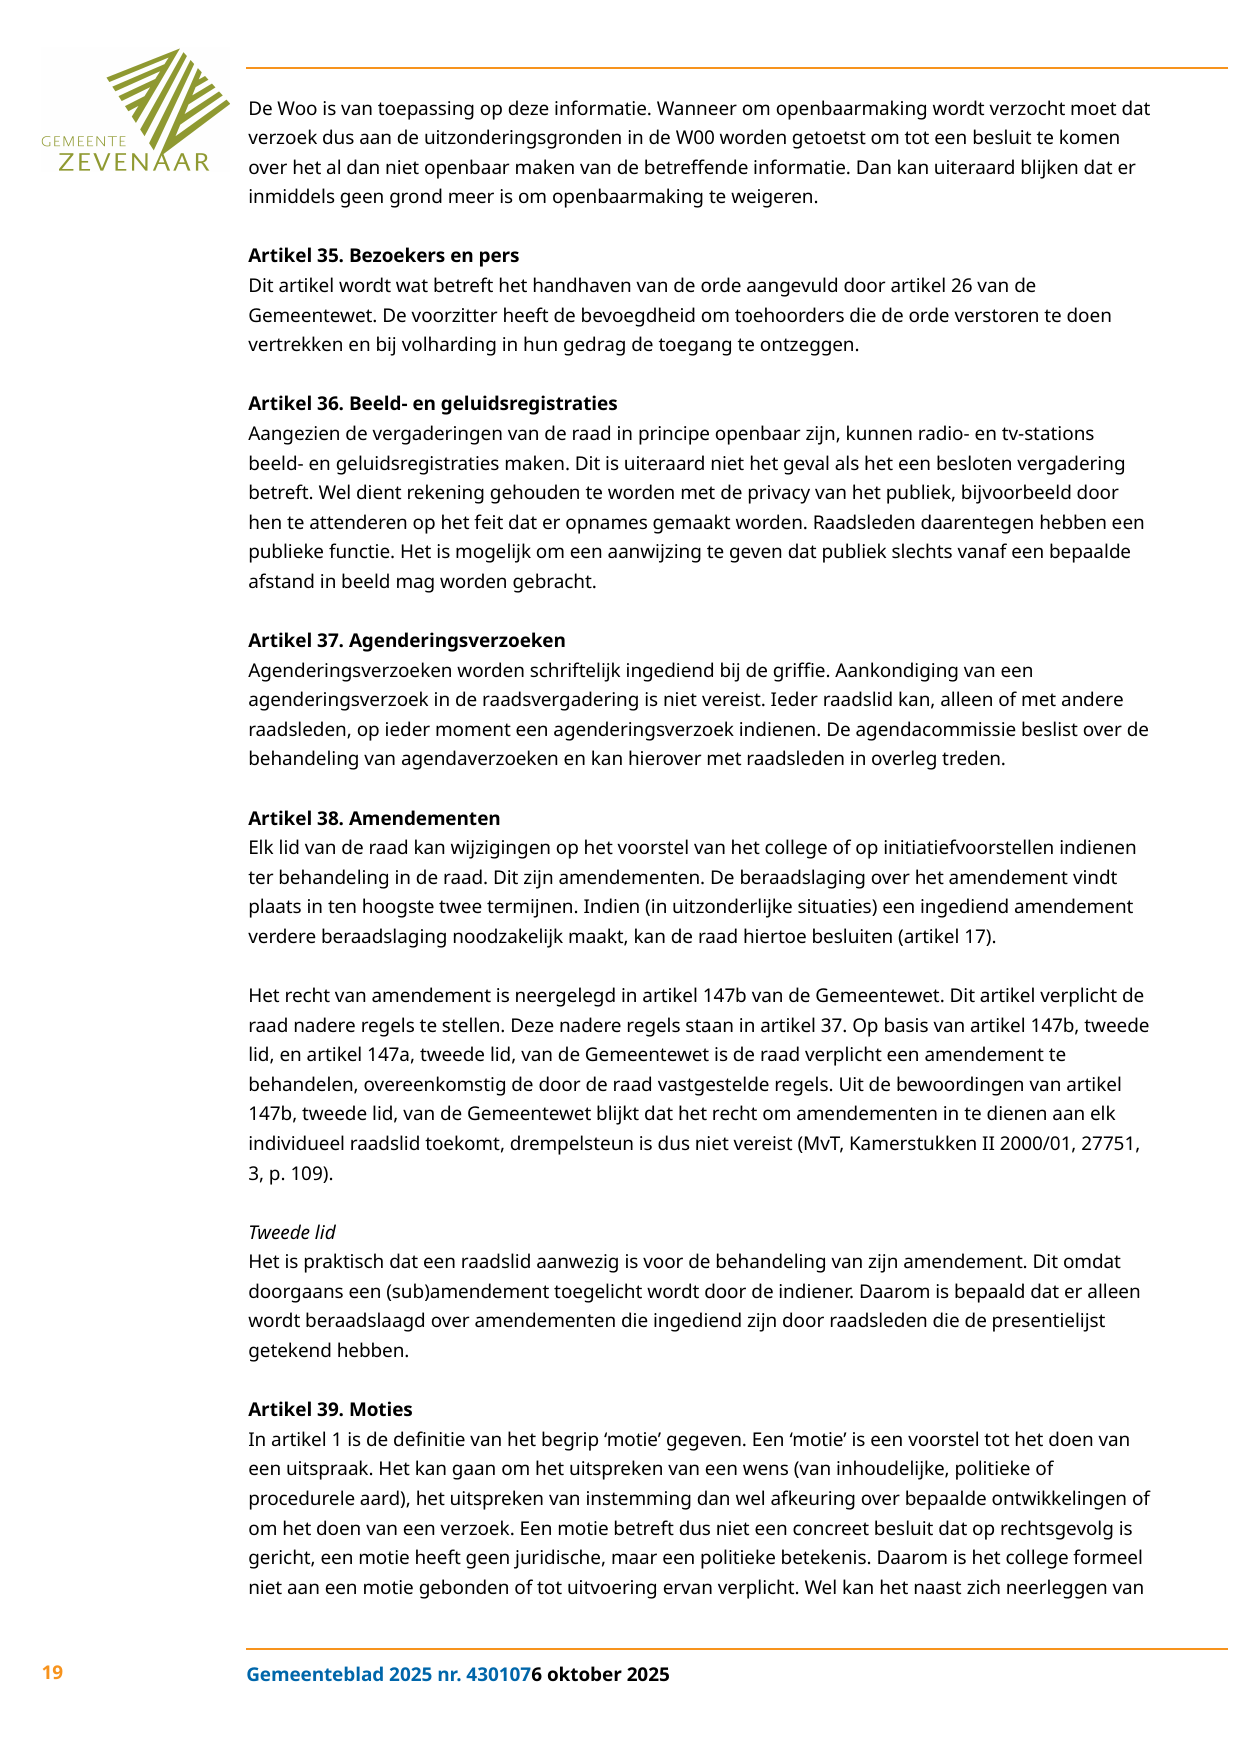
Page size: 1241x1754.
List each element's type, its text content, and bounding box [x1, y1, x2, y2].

text Artikel 38. Amendementen [248, 805, 1152, 831]
text De Woo is van toepassing op deze informatie. Wanneer om openbaarmaking wordt verzocht moet dat verzoek dus aan de uitzonderingsgronden in de W00 worden getoetst om tot een besluit te komen over het al dan niet openbaar maken van de betreffende informatie. Dan kan uiteraard blijken dat er inmiddels geen grond meer is om openbaarmaking te weigeren. [248, 95, 1152, 209]
text Tweede lid [248, 1219, 1152, 1245]
text Dit artikel wordt wat betreft het handhaven van de orde aangevuld door artikel 26 van de Gemeentewet. De voorzitter heeft de bevoegdheid om toehoorders die de orde verstoren te doen vertrekken en bij volharding in hun gedrag de toegang te ontzeggen. [248, 272, 1152, 357]
text Artikel 35. Bezoekers en pers [248, 243, 1152, 268]
text Elk lid van de raad kan wijzigingen op het voorstel van het college of op initiatiefvoorstellen indienen ter behandeling in de raad. Dit zijn amendementen. De beraadslaging over het amendement vindt plaats in ten hoogste twee termijnen. Indien (in uitzonderlijke situaties) een ingediend amendement verdere beraadslaging noodzakelijk maakt, kan de raad hiertoe besluiten (artikel 17). [248, 834, 1152, 949]
text Artikel 37. Agenderingsverzoeken [248, 627, 1152, 653]
text Agenderingsverzoeken worden schriftelijk ingediend bij de griffie. Aankondiging van een agenderingsverzoek in de raadsvergadering is niet vereist. Ieder raadslid kan, alleen of met andere raadsleden, op ieder moment een agenderingsverzoek indienen. De agendacommissie beslist over de behandeling van agendaverzoeken en kan hierover met raadsleden in overleg treden. [248, 657, 1152, 771]
text Artikel 39. Moties [248, 1396, 1152, 1422]
text Aangezien de vergaderingen van de raad in principe openbaar zijn, kunnen radio- en tv-stations beeld- en geluidsregistraties maken. Dit is uiteraard niet het geval als het een besloten vergadering betreft. Wel dient rekening gehouden te worden met de privacy van het publiek, bijvoorbeeld door hen te attenderen op het feit dat er opnames gemaakt worden. Raadsleden daarentegen hebben een publieke functie. Het is mogelijk om een aanwijzing te geven dat publiek slechts vanaf een bepaalde afstand in beeld mag worden gebracht. [248, 420, 1152, 594]
text Het recht van amendement is neergelegd in artikel 147b van de Gemeentewet. Dit artikel verplicht de raad nadere regels te stellen. Deze nadere regels staan in artikel 37. Op basis van artikel 147b, tweede lid, en artikel 147a, tweede lid, van de Gemeentewet is de raad verplicht een amendement te behandelen, overeenkomstig de door de raad vastgestelde regels. Uit de bewoordingen van artikel 147b, tweede lid, van de Gemeentewet blijkt dat het recht om amendementen in te dienen aan elk individueel raadslid toekomt, drempelsteun is dus niet vereist (MvT, Kamerstukken II 2000/01, 27751, 3, p. 109). [248, 982, 1152, 1186]
picture [41, 47, 231, 172]
text Het is praktisch dat een raadslid aanwezig is voor de behandeling van zijn amendement. Dit omdat doorgaans een (sub)amendement toegelicht wordt door de indiener. Daarom is bepaald dat er alleen wordt beraadslaagd over amendementen die ingediend zijn door raadsleden die de presentielijst getekend hebben. [248, 1248, 1152, 1363]
text In artikel 1 is de definitie van het begrip ‘motie’ gegeven. Een ‘motie’ is een voorstel tot het doen van een uitspraak. Het kan gaan om het uitspreken van een wens (van inhoudelijke, politieke of procedurele aard), het uitspreken van instemming dan wel afkeuring over bepaalde ontwikkelingen of om het doen van een verzoek. Een motie betreft dus niet een concreet besluit dat op rechtsgevolg is gericht, een motie heeft geen juridische, maar een politieke betekenis. Daarom is het college formeel niet aan een motie gebonden of tot uitvoering ervan verplicht. Wel kan het naast zich neerleggen van [248, 1426, 1152, 1600]
text Artikel 36. Beeld- en geluidsregistraties [248, 391, 1152, 416]
